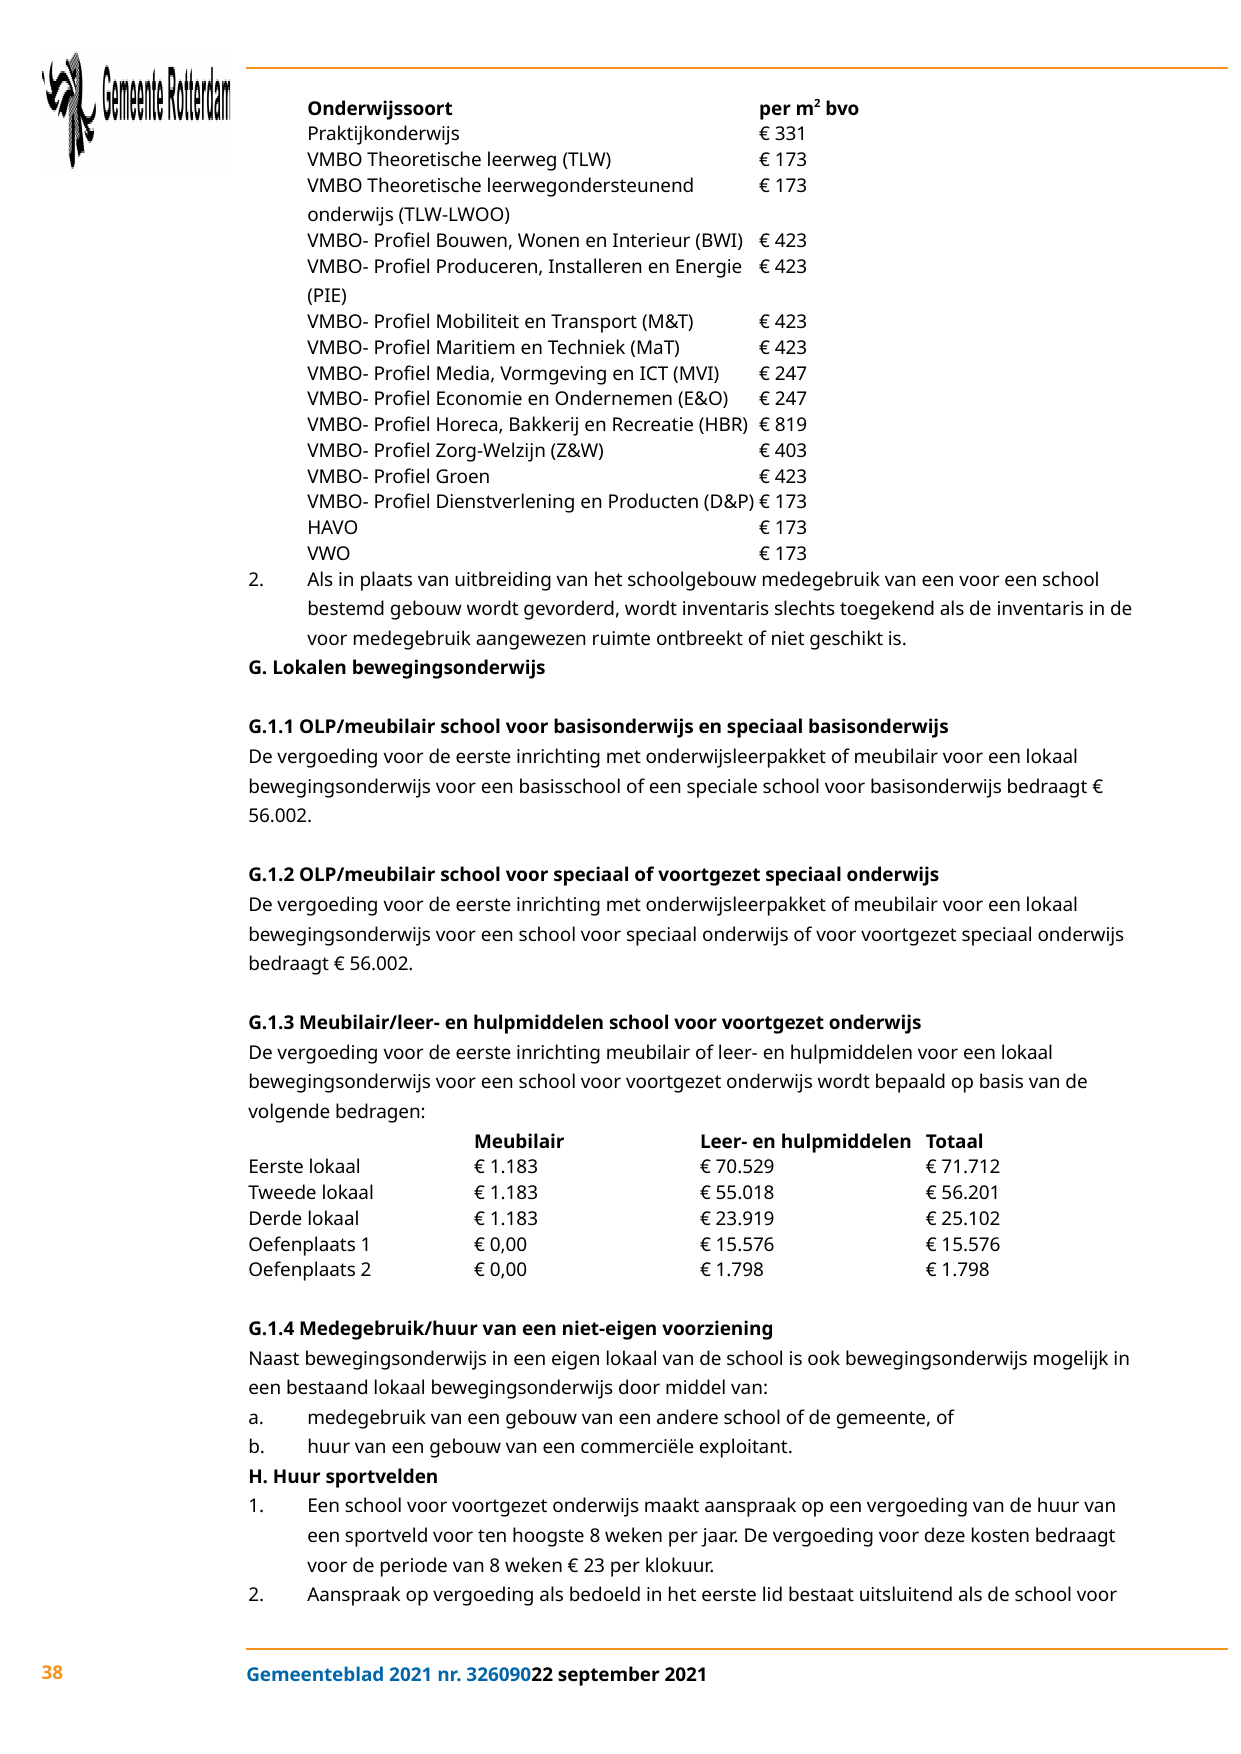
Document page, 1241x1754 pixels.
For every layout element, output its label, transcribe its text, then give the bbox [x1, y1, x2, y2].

table_header Leer- en hulpmiddelen [700, 1128, 926, 1154]
table_cell € 1.798 [926, 1257, 1152, 1282]
text H. Huur sportvelden [248, 1463, 1152, 1489]
table_cell € 173 [759, 489, 1211, 514]
table_cell € 1.183 [474, 1154, 700, 1179]
table_cell Praktijkonderwijs [307, 121, 759, 146]
table_cell € 71.712 [926, 1154, 1152, 1179]
text Naast bewegingsonderwijs in een eigen lokaal van de school is ook bewegingsonderwijs mogelijk in een bestaand lokaal bewegingsonderwijs door middel van: [248, 1345, 1152, 1400]
table_header [248, 1128, 474, 1154]
table_header Meubilair [474, 1128, 700, 1154]
table_cell Oefenplaats 2 [248, 1257, 474, 1282]
list Aanspraak op vergoeding als bedoeld in het eerste lid bestaat uitsluitend als de school voor [248, 1581, 1152, 1607]
table_cell € 1.798 [700, 1257, 926, 1282]
text G.1.2 OLP/meubilair school voor speciaal of voortgezet speciaal onderwijs [248, 862, 1152, 887]
table_cell € 23.919 [700, 1205, 926, 1231]
table_cell € 15.576 [926, 1231, 1152, 1257]
table_cell Derde lokaal [248, 1205, 474, 1231]
table_cell € 56.201 [926, 1180, 1152, 1205]
table_cell € 403 [759, 437, 1211, 463]
table_cell VMBO- Profiel Mobiliteit en Transport (M&T) [307, 309, 759, 334]
table_cell € 173 [759, 514, 1211, 540]
text De vergoeding voor de eerste inrichting meubilair of leer- en hulpmiddelen voor een lokaal bewegingsonderwijs voor een school voor voortgezet onderwijs wordt bepaald op basis van de volgende bedragen: [248, 1039, 1152, 1124]
table_cell € 331 [759, 121, 1211, 146]
table_cell € 423 [759, 253, 1211, 308]
table_cell € 25.102 [926, 1205, 1152, 1231]
table_header per m2 bvo [759, 95, 1211, 121]
table_cell Eerste lokaal [248, 1154, 474, 1179]
table_cell € 1.183 [474, 1205, 700, 1231]
table_cell € 0,00 [474, 1257, 700, 1282]
table_cell € 55.018 [700, 1180, 926, 1205]
table_cell Oefenplaats 1 [248, 1231, 474, 1257]
list Een school voor voortgezet onderwijs maakt aanspraak op een vergoeding van de huur van een sportveld voor ten hoogste 8 weken per jaar. De vergoeding voor deze kosten bedraagt voor de periode van 8 weken € 23 per klokuur. [248, 1493, 1152, 1578]
table_header Totaal [926, 1128, 1152, 1154]
table_cell VMBO- Profiel Bouwen, Wonen en Interieur (BWI) [307, 228, 759, 253]
table_cell € 247 [759, 386, 1211, 411]
table_cell € 70.529 [700, 1154, 926, 1179]
table_cell € 173 [759, 172, 1211, 227]
table_cell VMBO- Profiel Zorg-Welzijn (Z&W) [307, 437, 759, 463]
table_cell € 1.183 [474, 1180, 700, 1205]
picture [41, 47, 231, 172]
text De vergoeding voor de eerste inrichting met onderwijsleerpakket of meubilair voor een lokaal bewegingsonderwijs voor een school voor speciaal onderwijs of voor voortgezet speciaal onderwijs bedraagt € 56.002. [248, 891, 1152, 976]
text G. Lokalen bewegingsonderwijs [248, 654, 1152, 680]
list Als in plaats van uitbreiding van het schoolgebouw medegebruik van een voor een school bestemd gebouw wordt gevorderd, wordt inventaris slechts toegekend als de inventaris in de voor medegebruik aangewezen ruimte ontbreekt of niet geschikt is. [248, 566, 1152, 651]
list huur van een gebouw van een commerciële exploitant. [248, 1433, 1152, 1459]
table_cell VWO [307, 540, 759, 566]
table_cell € 423 [759, 463, 1211, 488]
table_cell € 247 [759, 360, 1211, 386]
table_cell € 423 [759, 309, 1211, 334]
text De vergoeding voor de eerste inrichting met onderwijsleerpakket of meubilair voor een lokaal bewegingsonderwijs voor een basisschool of een speciale school voor basisonderwijs bedraagt € 56.002. [248, 743, 1152, 828]
table_cell VMBO Theoretische leerweg (TLW) [307, 146, 759, 172]
table_cell € 423 [759, 334, 1211, 360]
table_cell VMBO- Profiel Media, Vormgeving en ICT (MVI) [307, 360, 759, 386]
table_cell VMBO- Profiel Maritiem en Techniek (MaT) [307, 334, 759, 360]
table_cell VMBO- Profiel Groen [307, 463, 759, 488]
text G.1.3 Meubilair/leer- en hulpmiddelen school voor voortgezet onderwijs [248, 1009, 1152, 1035]
text G.1.1 OLP/meubilair school voor basisonderwijs en speciaal basisonderwijs [248, 714, 1152, 739]
table_cell € 423 [759, 228, 1211, 253]
table_header Onderwijssoort [307, 95, 759, 121]
table_cell € 819 [759, 411, 1211, 437]
list medegebruik van een gebouw van een andere school of de gemeente, of [248, 1404, 1152, 1430]
text G.1.4 Medegebruik/huur van een niet-eigen voorziening [248, 1315, 1152, 1341]
table_cell HAVO [307, 514, 759, 540]
table_cell VMBO- Profiel Horeca, Bakkerij en Recreatie (HBR) [307, 411, 759, 437]
table_cell € 0,00 [474, 1231, 700, 1257]
table_cell € 15.576 [700, 1231, 926, 1257]
table_cell € 173 [759, 540, 1211, 566]
table_cell € 173 [759, 146, 1211, 172]
table_cell VMBO Theoretische leerwegondersteunend onderwijs (TLW-LWOO) [307, 172, 759, 227]
table_cell VMBO- Profiel Produceren, Installeren en Energie (PIE) [307, 253, 759, 308]
table_cell VMBO- Profiel Economie en Ondernemen (E&O) [307, 386, 759, 411]
table_cell Tweede lokaal [248, 1180, 474, 1205]
table_cell VMBO- Profiel Dienstverlening en Producten (D&P) [307, 489, 759, 514]
